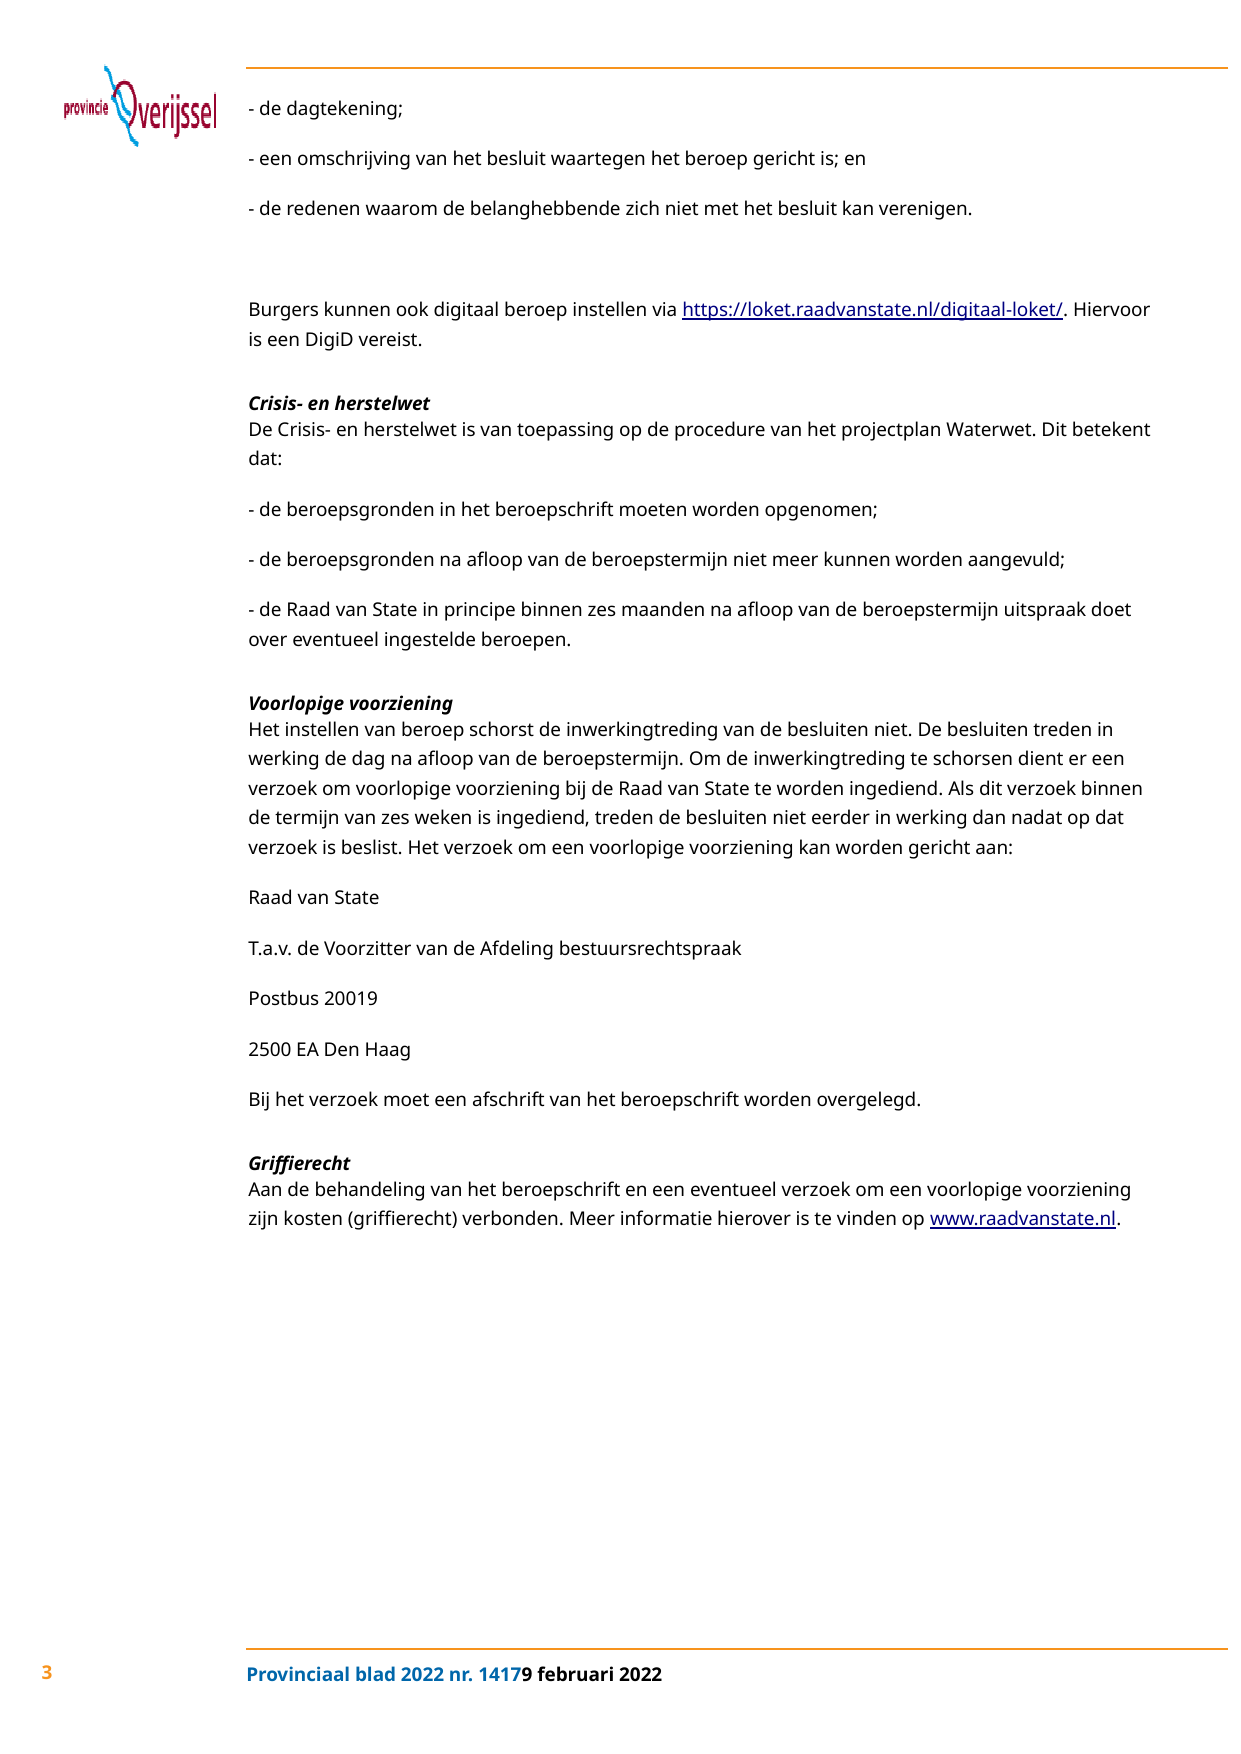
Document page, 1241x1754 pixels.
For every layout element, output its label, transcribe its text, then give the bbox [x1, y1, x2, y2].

text Postbus 20019 [248, 985, 1152, 1011]
text Burgers kunnen ook digitaal beroep instellen via https://loket.raadvanstate.nl/digitaal-loket/. Hiervoor is een DigiD vereist. [248, 296, 1152, 352]
text Bij het verzoek moet een afschrift van het beroepschrift worden overgelegd. [248, 1086, 1152, 1112]
text Raad van State [248, 884, 1152, 910]
text Het instellen van beroep schorst de inwerkingtreding van de besluiten niet. De besluiten treden in werking de dag na afloop van de beroepstermijn. Om de inwerkingtreding te schorsen dient er een verzoek om voorlopige voorziening bij de Raad van State te worden ingediend. Als dit verzoek binnen de termijn van zes weken is ingediend, treden de besluiten niet eerder in werking dan nadat op dat verzoek is beslist. Het verzoek om een voorlopige voorziening kan worden gericht aan: [248, 716, 1152, 860]
picture [41, 47, 231, 172]
text - de Raad van State in principe binnen zes maanden na afloop van de beroepstermijn uitspraak doet over eventueel ingestelde beroepen. [248, 597, 1152, 652]
text 2500 EA Den Haag [248, 1036, 1152, 1062]
text De Crisis- en herstelwet is van toepassing op de procedure van het projectplan Waterwet. Dit betekent dat: [248, 416, 1152, 471]
text - de beroepsgronden in het beroepschrift moeten worden opgenomen; [248, 496, 1152, 521]
text - de beroepsgronden na afloop van de beroepstermijn niet meer kunnen worden aangevuld; [248, 546, 1152, 572]
text Griffierecht [248, 1150, 1152, 1176]
text - een omschrijving van het besluit waartegen het beroep gericht is; en [248, 145, 1152, 171]
text Crisis- en herstelwet [248, 390, 1152, 416]
text Voorlopige voorziening [248, 690, 1152, 716]
text - de redenen waarom de belanghebbende zich niet met het besluit kan verenigen. [248, 196, 1152, 221]
text T.a.v. de Voorzitter van de Afdeling bestuursrechtspraak [248, 935, 1152, 961]
text - de dagtekening; [248, 95, 1152, 121]
text Aan de behandeling van het beroepschrift en een eventueel verzoek om een voorlopige voorziening zijn kosten (griffierecht) verbonden. Meer informatie hierover is te vinden op www.raadvanstate.nl. [248, 1176, 1152, 1231]
